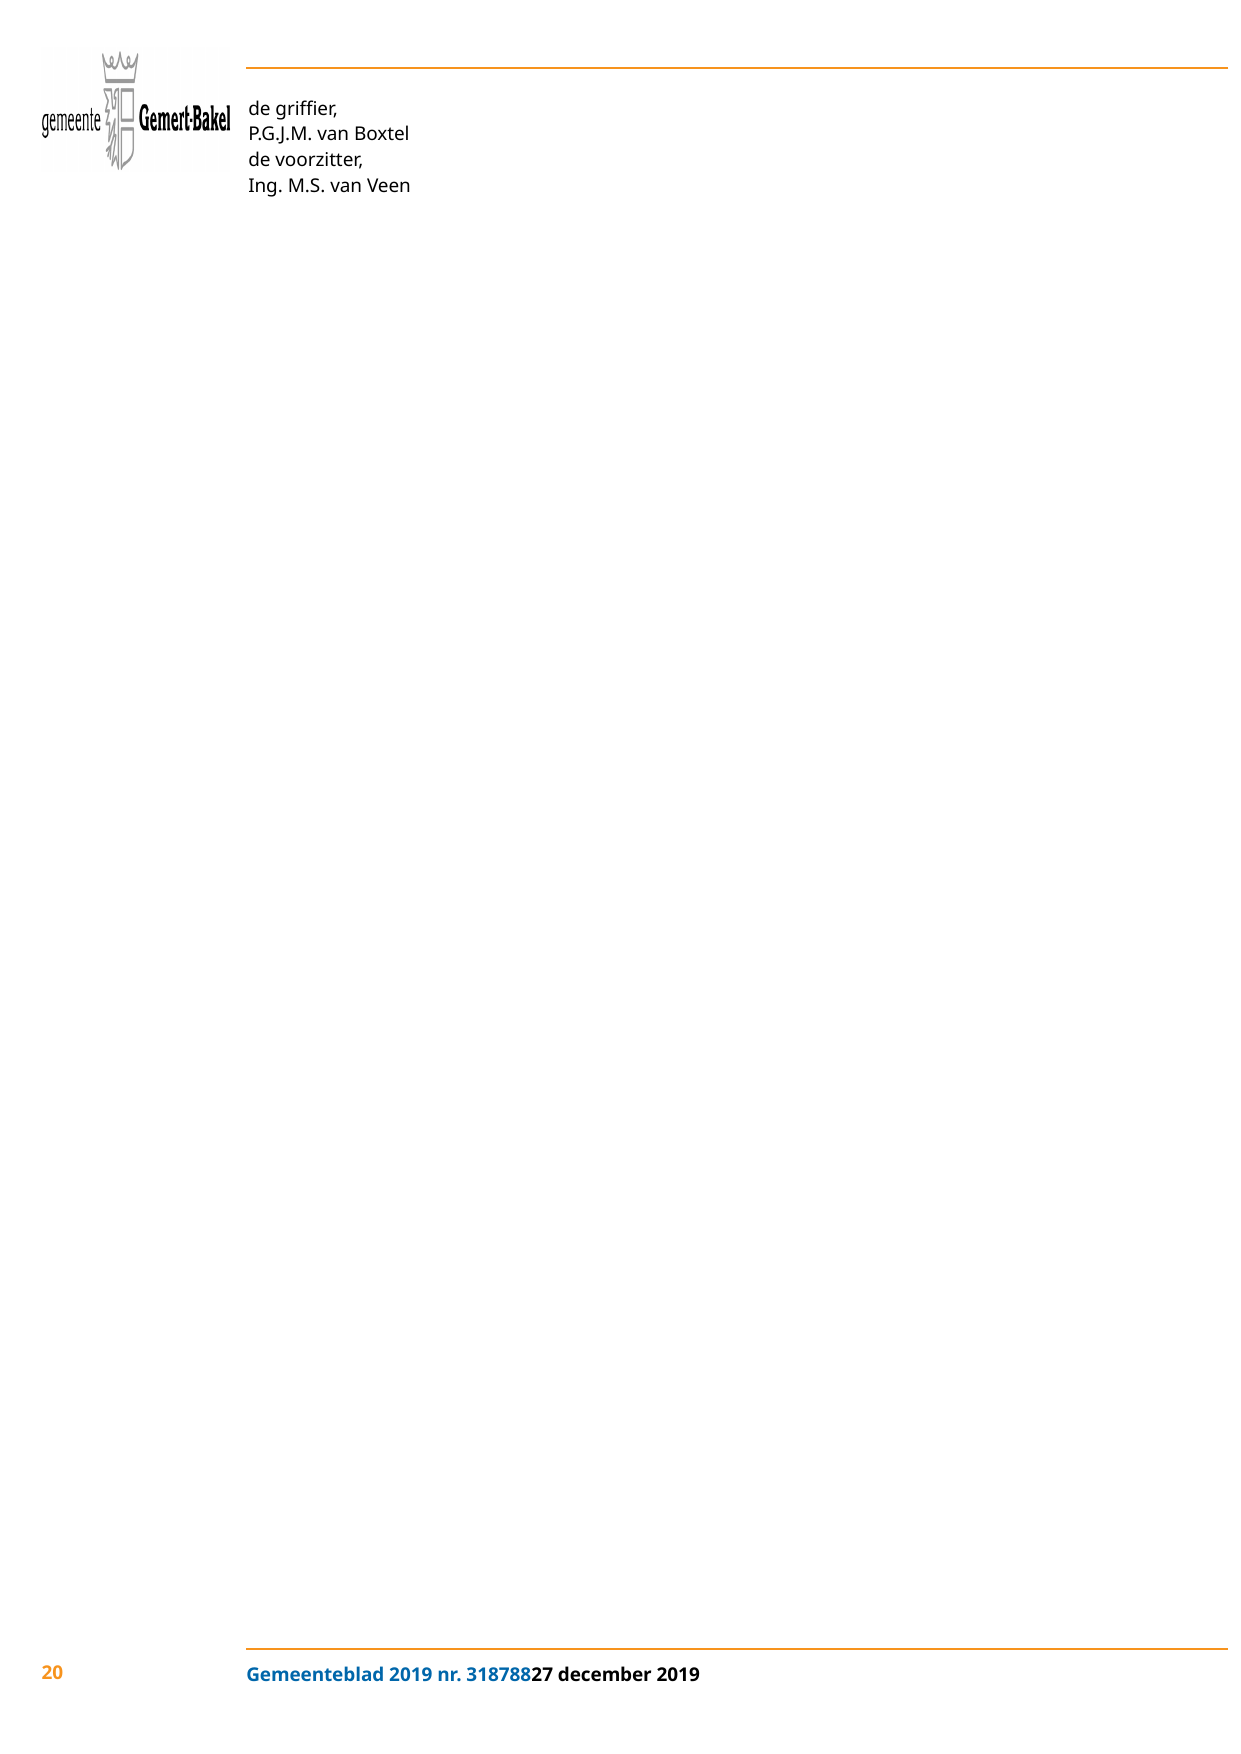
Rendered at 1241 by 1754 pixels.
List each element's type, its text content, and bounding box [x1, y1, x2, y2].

text P.G.J.M. van Boxtel [248, 121, 1152, 146]
picture [41, 47, 231, 172]
text Ing. M.S. van Veen [248, 172, 1152, 198]
text de voorzitter, [248, 146, 1152, 172]
text de griffier, [248, 95, 1152, 121]
